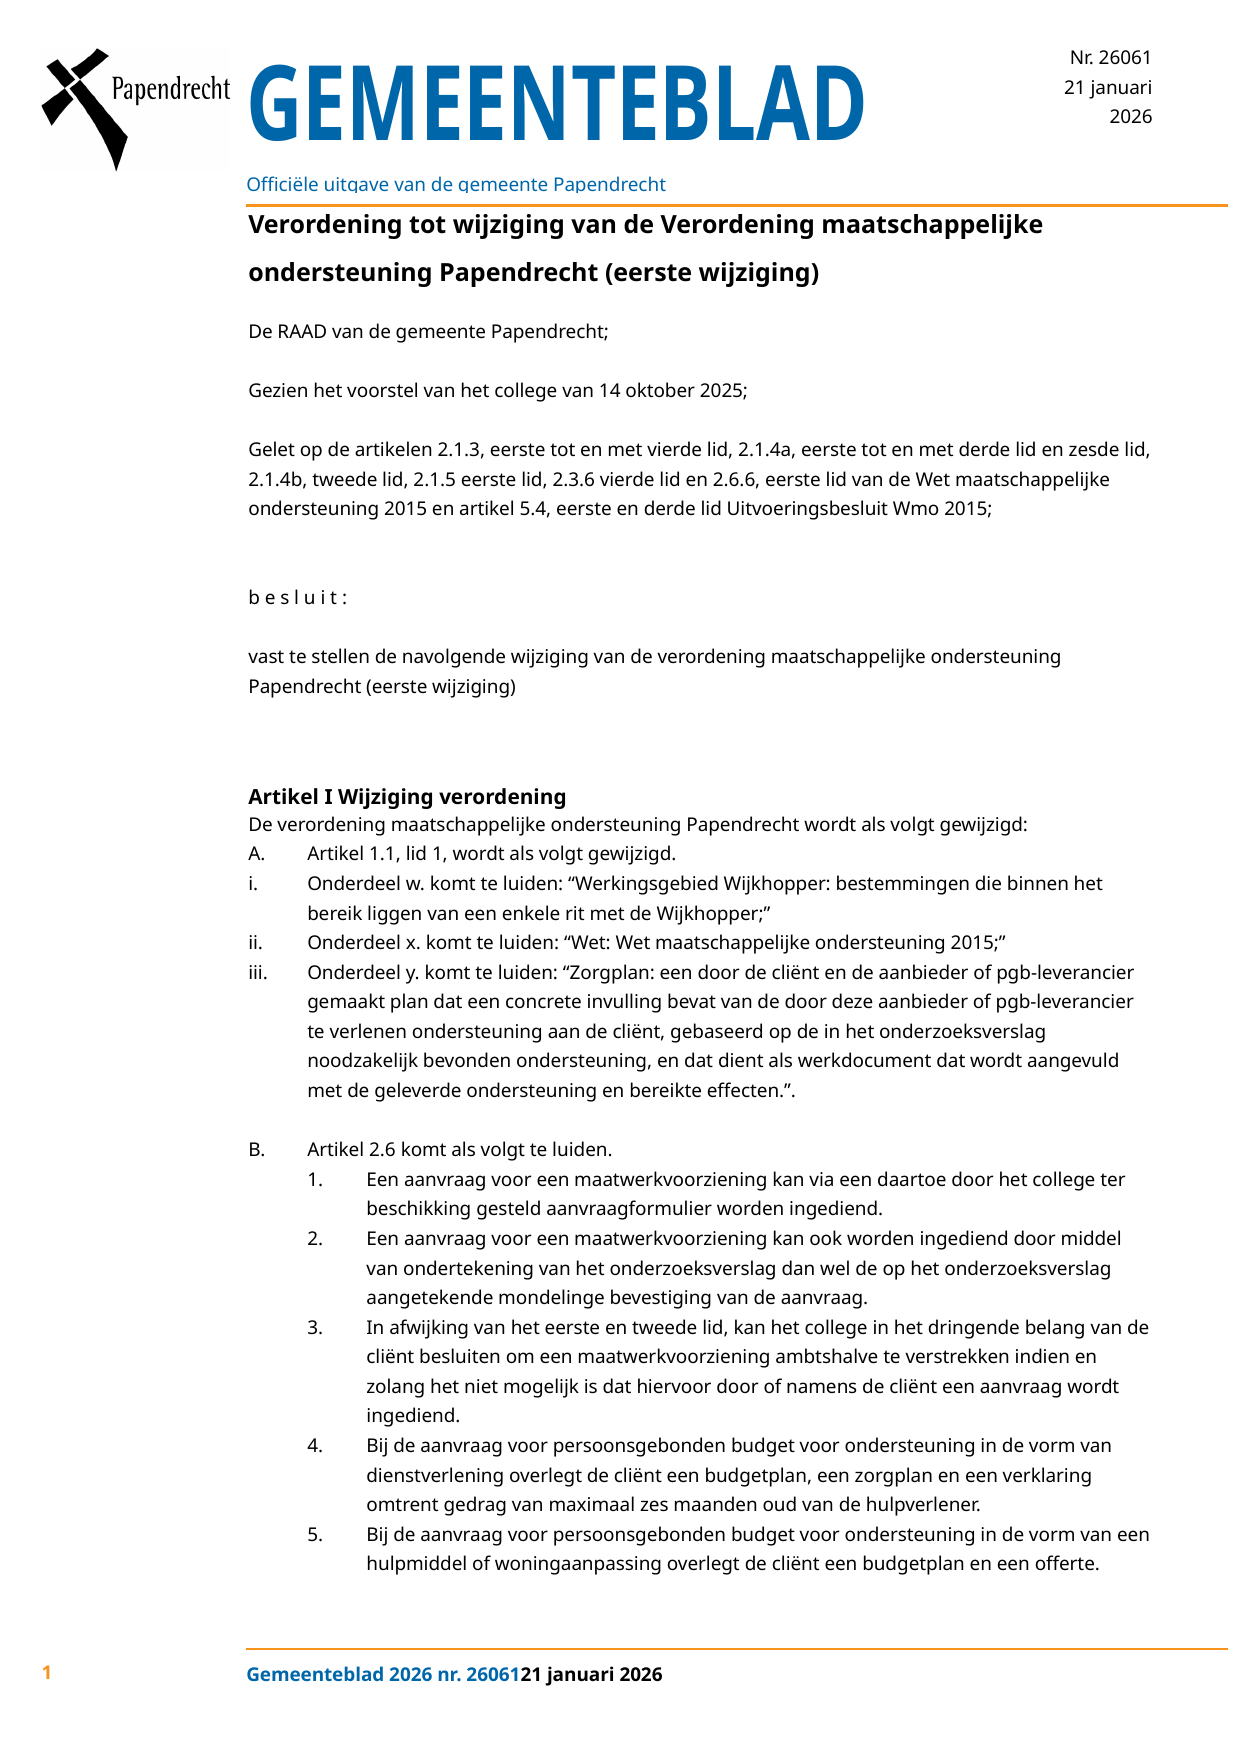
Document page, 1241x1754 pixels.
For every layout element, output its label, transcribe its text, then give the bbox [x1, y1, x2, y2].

text De RAAD van de gemeente Papendrecht; [248, 318, 1152, 344]
list Bij de aanvraag voor persoonsgebonden budget voor ondersteuning in de vorm van dienstverlening overlegt de cliënt een budgetplan, een zorgplan en een verklaring omtrent gedrag van maximaal zes maanden oud van de hulpverlener. [307, 1432, 1152, 1517]
list Een aanvraag voor een maatwerkvoorziening kan ook worden ingediend door middel van ondertekening van het onderzoeksverslag dan wel de op het onderzoeksverslag aangetekende mondelinge bevestiging van de aanvraag. [307, 1225, 1152, 1310]
list Onderdeel x. komt te luiden: “Wet: Wet maatschappelijke ondersteuning 2015;” [248, 929, 1152, 955]
list Artikel 1.1, lid 1, wordt als volgt gewijzigd. [248, 841, 1152, 866]
text De verordening maatschappelijke ondersteuning Papendrecht wordt als volgt gewijzigd: [248, 811, 1152, 837]
list Artikel 2.6 komt als volgt te luiden. [248, 1136, 1152, 1162]
list Bij de aanvraag voor persoonsgebonden budget voor ondersteuning in de vorm van een hulpmiddel of woningaanpassing overlegt de cliënt een budgetplan en een offerte. [307, 1521, 1152, 1576]
list Onderdeel y. komt te luiden: “Zorgplan: een door de cliënt en de aanbieder of pgb-leverancier gemaakt plan dat een concrete invulling bevat van de door deze aanbieder of pgb-leverancier te verlenen ondersteuning aan de cliënt, gebaseerd op de in het onderzoeksverslag noodzakelijk bevonden ondersteuning, en dat dient als werkdocument dat wordt aangevuld met de geleverde ondersteuning en bereikte effecten.”. [248, 959, 1152, 1103]
list In afwijking van het eerste en tweede lid, kan het college in het dringende belang van de cliënt besluiten om een maatwerkvoorziening ambtshalve te verstrekken indien en zolang het niet mogelijk is dat hiervoor door of namens de cliënt een aanvraag wordt ingediend. [307, 1314, 1152, 1428]
text vast te stellen de navolgende wijziging van de verordening maatschappelijke ondersteuning Papendrecht (eerste wijziging) [248, 643, 1152, 699]
text b e s l u i t : [248, 584, 1152, 610]
text Gelet op de artikelen 2.1.3, eerste tot en met vierde lid, 2.1.4a, eerste tot en met derde lid en zesde lid, 2.1.4b, tweede lid, 2.1.5 eerste lid, 2.3.6 vierde lid en 2.6.6, eerste lid van de Wet maatschappelijke ondersteuning 2015 en artikel 5.4, eerste en derde lid Uitvoeringsbesluit Wmo 2015; [248, 436, 1152, 521]
list Onderdeel w. komt te luiden: “Werkingsgebied Wijkhopper: bestemmingen die binnen het bereik liggen van een enkele rit met de Wijkhopper;” [248, 870, 1152, 925]
list Een aanvraag voor een maatwerkvoorziening kan via een daartoe door het college ter beschikking gesteld aanvraagformulier worden ingediend. [307, 1166, 1152, 1221]
text Gezien het voorstel van het college van 14 oktober 2025; [248, 377, 1152, 403]
text Artikel I Wijziging verordening [248, 782, 1152, 811]
picture [41, 47, 231, 172]
text Verordening tot wijziging van de Verordening maatschappelijke ondersteuning Papendrecht (eerste wijziging) [248, 207, 1152, 288]
